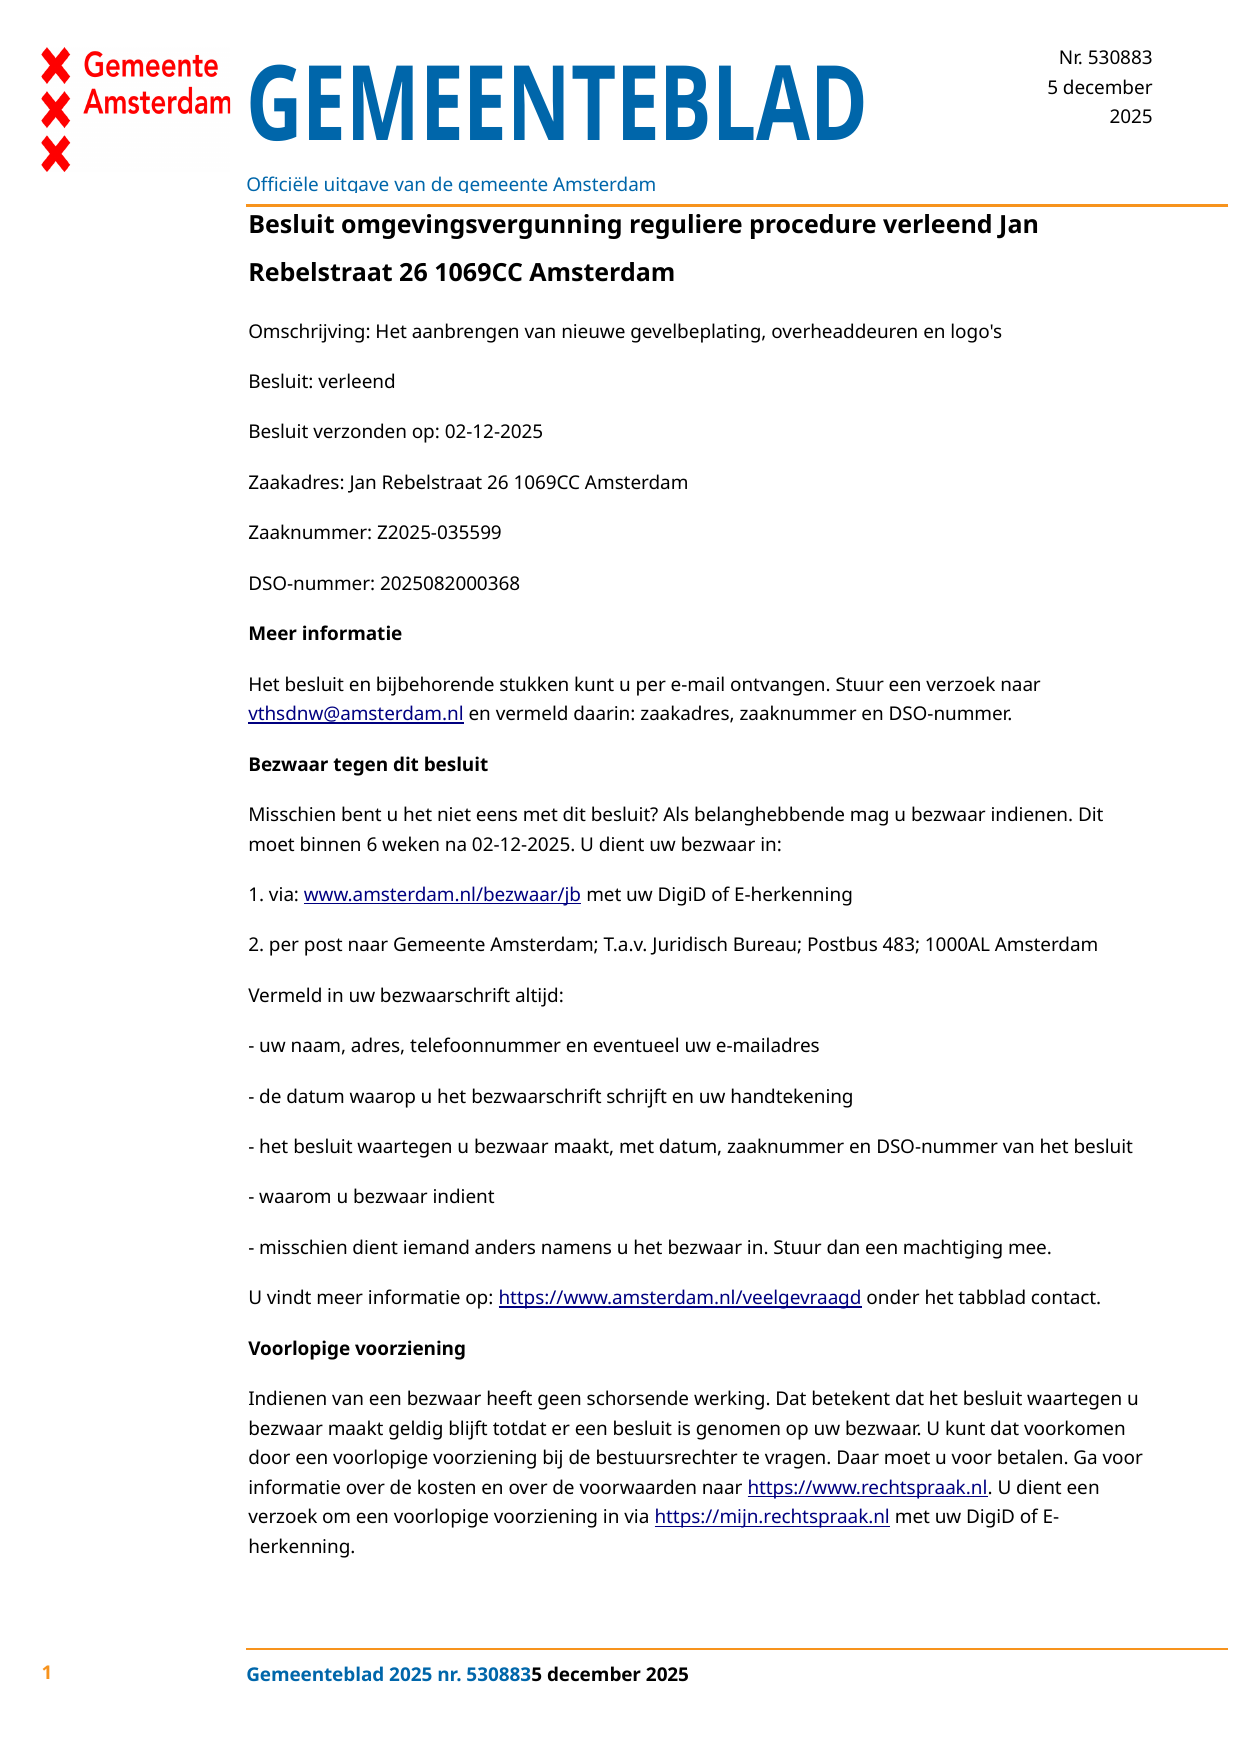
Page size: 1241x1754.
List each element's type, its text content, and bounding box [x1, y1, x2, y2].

text DSO-nummer: 2025082000368 [248, 570, 1152, 596]
picture [41, 47, 231, 172]
text Zaakadres: Jan Rebelstraat 26 1069CC Amsterdam [248, 469, 1152, 495]
text - het besluit waartegen u bezwaar maakt, met datum, zaaknummer en DSO-nummer van het besluit [248, 1133, 1152, 1159]
text - uw naam, adres, telefoonnummer en eventueel uw e-mailadres [248, 1032, 1152, 1058]
text Zaaknummer: Z2025-035599 [248, 519, 1152, 545]
text - waarom u bezwaar indient [248, 1184, 1152, 1209]
text - de datum waarop u het bezwaarschrift schrijft en uw handtekening [248, 1083, 1152, 1109]
text 2. per post naar Gemeente Amsterdam; T.a.v. Juridisch Bureau; Postbus 483; 1000AL Amsterdam [248, 932, 1152, 957]
text Vermeld in uw bezwaarschrift altijd: [248, 982, 1152, 1008]
text Besluit omgevingsvergunning reguliere procedure verleend Jan Rebelstraat 26 1069CC Amsterdam [248, 207, 1152, 288]
text Indienen van een bezwaar heeft geen schorsende werking. Dat betekent dat het besluit waartegen u bezwaar maakt geldig blijft totdat er een besluit is genomen op uw bezwaar. U kunt dat voorkomen door een voorlopige voorziening bij de bestuursrechter te vragen. Daar moet u voor betalen. Ga voor informatie over de kosten en over de voorwaarden naar https://www.rechtspraak.nl. U dient een verzoek om een voorlopige voorziening in via https://mijn.rechtspraak.nl met uw DigiD of E-herkenning. [248, 1385, 1152, 1559]
text Omschrijving: Het aanbrengen van nieuwe gevelbeplating, overheaddeuren en logo's [248, 318, 1152, 344]
text Bezwaar tegen dit besluit [248, 751, 1152, 777]
text Meer informatie [248, 620, 1152, 646]
text Voorlopige voorziening [248, 1335, 1152, 1361]
text 1. via: www.amsterdam.nl/bezwaar/jb met uw DigiD of E-herkenning [248, 881, 1152, 907]
text U vindt meer informatie op: https://www.amsterdam.nl/veelgevraagd onder het tabblad contact. [248, 1284, 1152, 1310]
text Het besluit en bijbehorende stukken kunt u per e-mail ontvangen. Stuur een verzoek naar vthsdnw@amsterdam.nl en vermeld daarin: zaakadres, zaaknummer en DSO-nummer. [248, 671, 1152, 726]
text Besluit verzonden op: 02-12-2025 [248, 419, 1152, 444]
text Misschien bent u het niet eens met dit besluit? Als belanghebbende mag u bezwaar indienen. Dit moet binnen 6 weken na 02-12-2025. U dient uw bezwaar in: [248, 801, 1152, 857]
text Besluit: verleend [248, 368, 1152, 394]
text - misschien dient iemand anders namens u het bezwaar in. Stuur dan een machtiging mee. [248, 1234, 1152, 1260]
